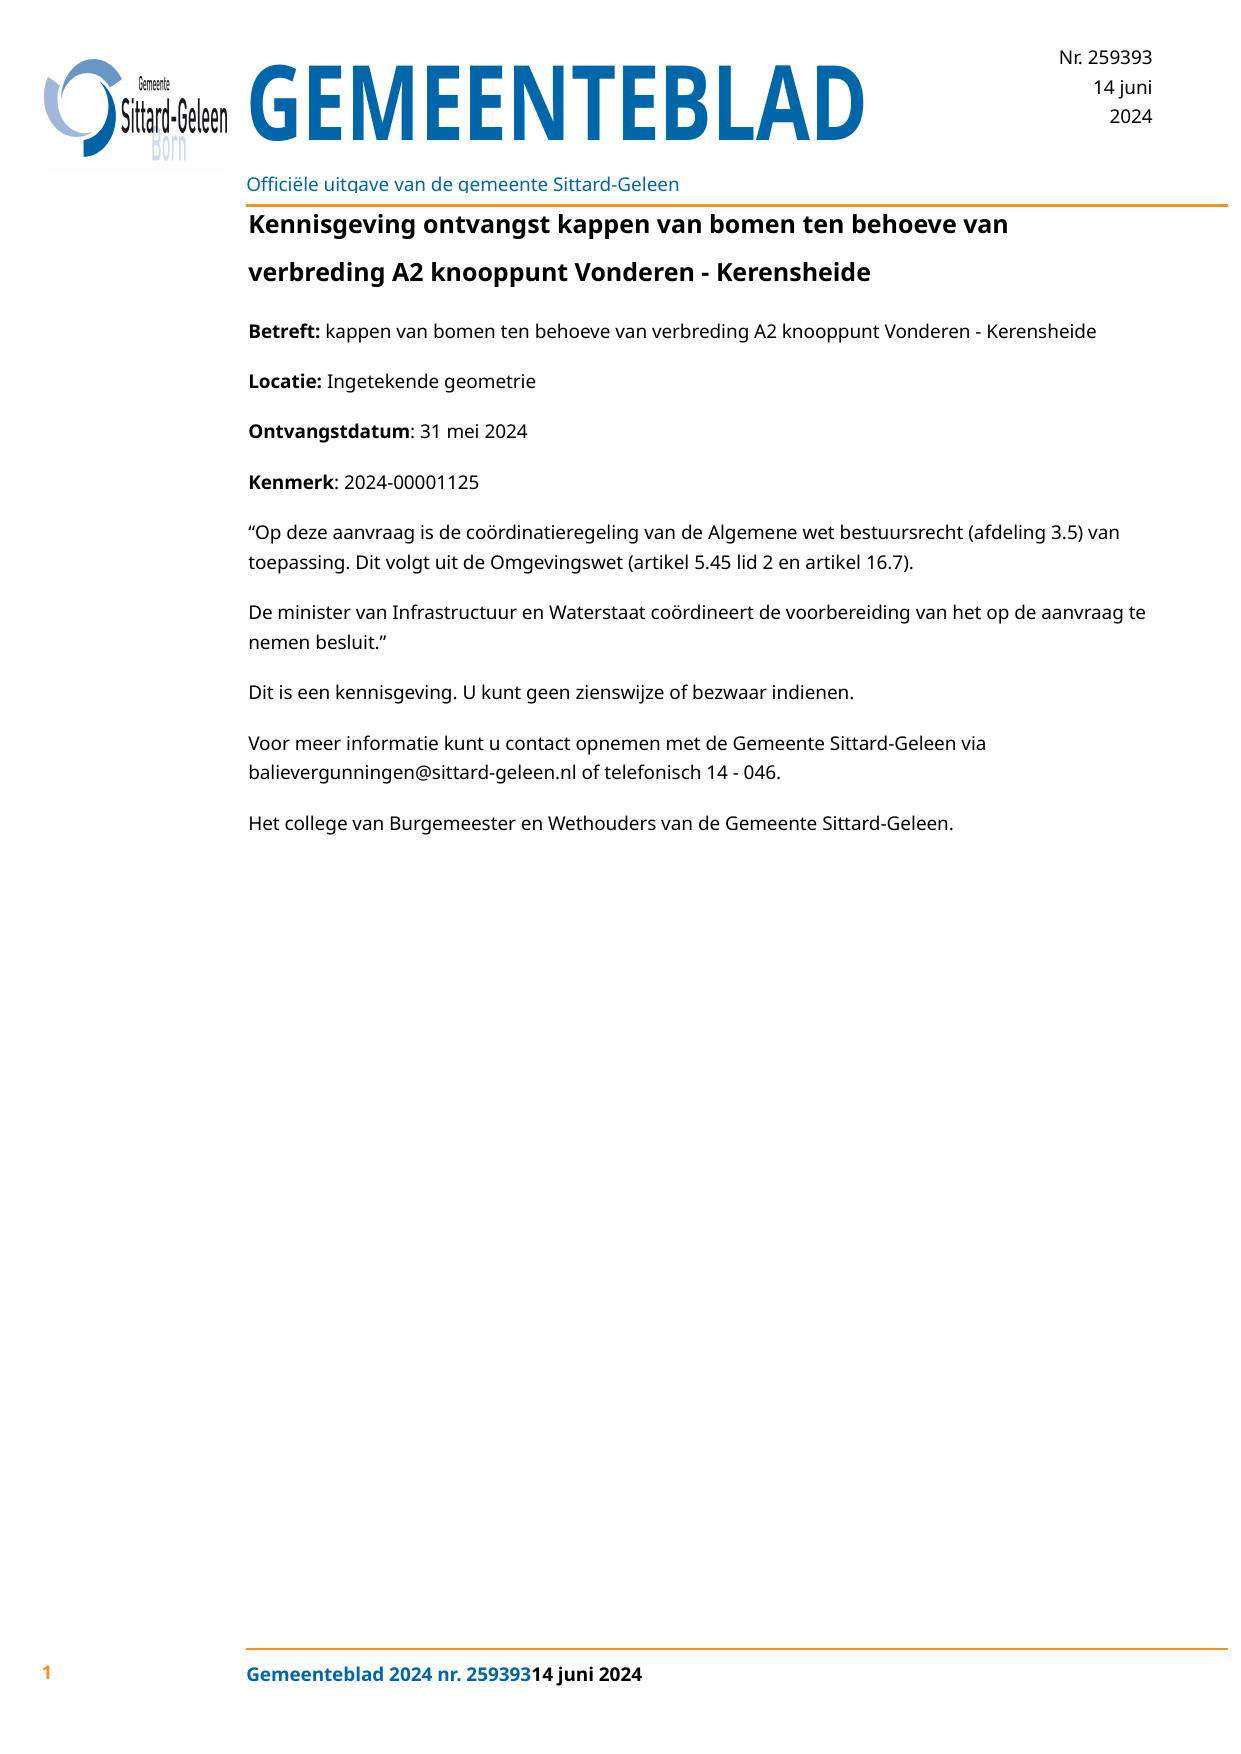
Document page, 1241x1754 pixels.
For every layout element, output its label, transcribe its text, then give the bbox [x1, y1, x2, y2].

text Kenmerk: 2024-00001125 [248, 469, 1152, 495]
text Dit is een kennisgeving. U kunt geen zienswijze of bezwaar indienen. [248, 679, 1152, 705]
text Voor meer informatie kunt u contact opnemen met de Gemeente Sittard-Geleen via balievergunningen@sittard-geleen.nl of telefonisch 14 - 046. [248, 730, 1152, 785]
text Locatie: Ingetekende geometrie [248, 368, 1152, 394]
text Kennisgeving ontvangst kappen van bomen ten behoeve van verbreding A2 knooppunt Vonderen - Kerensheide [248, 207, 1152, 288]
text “Op deze aanvraag is de coördinatieregeling van de Algemene wet bestuursrecht (afdeling 3.5) van toepassing. Dit volgt uit de Omgevingswet (artikel 5.45 lid 2 en artikel 16.7). [248, 519, 1152, 575]
text Het college van Burgemeester en Wethouders van de Gemeente Sittard-Geleen. [248, 810, 1152, 836]
text De minister van Infrastructuur en Waterstaat coördineert de voorbereiding van het op de aanvraag te nemen besluit.” [248, 599, 1152, 655]
text Ontvangstdatum: 31 mei 2024 [248, 419, 1152, 444]
picture [41, 47, 231, 172]
text Betreft: kappen van bomen ten behoeve van verbreding A2 knooppunt Vonderen - Kerensheide [248, 318, 1152, 344]
